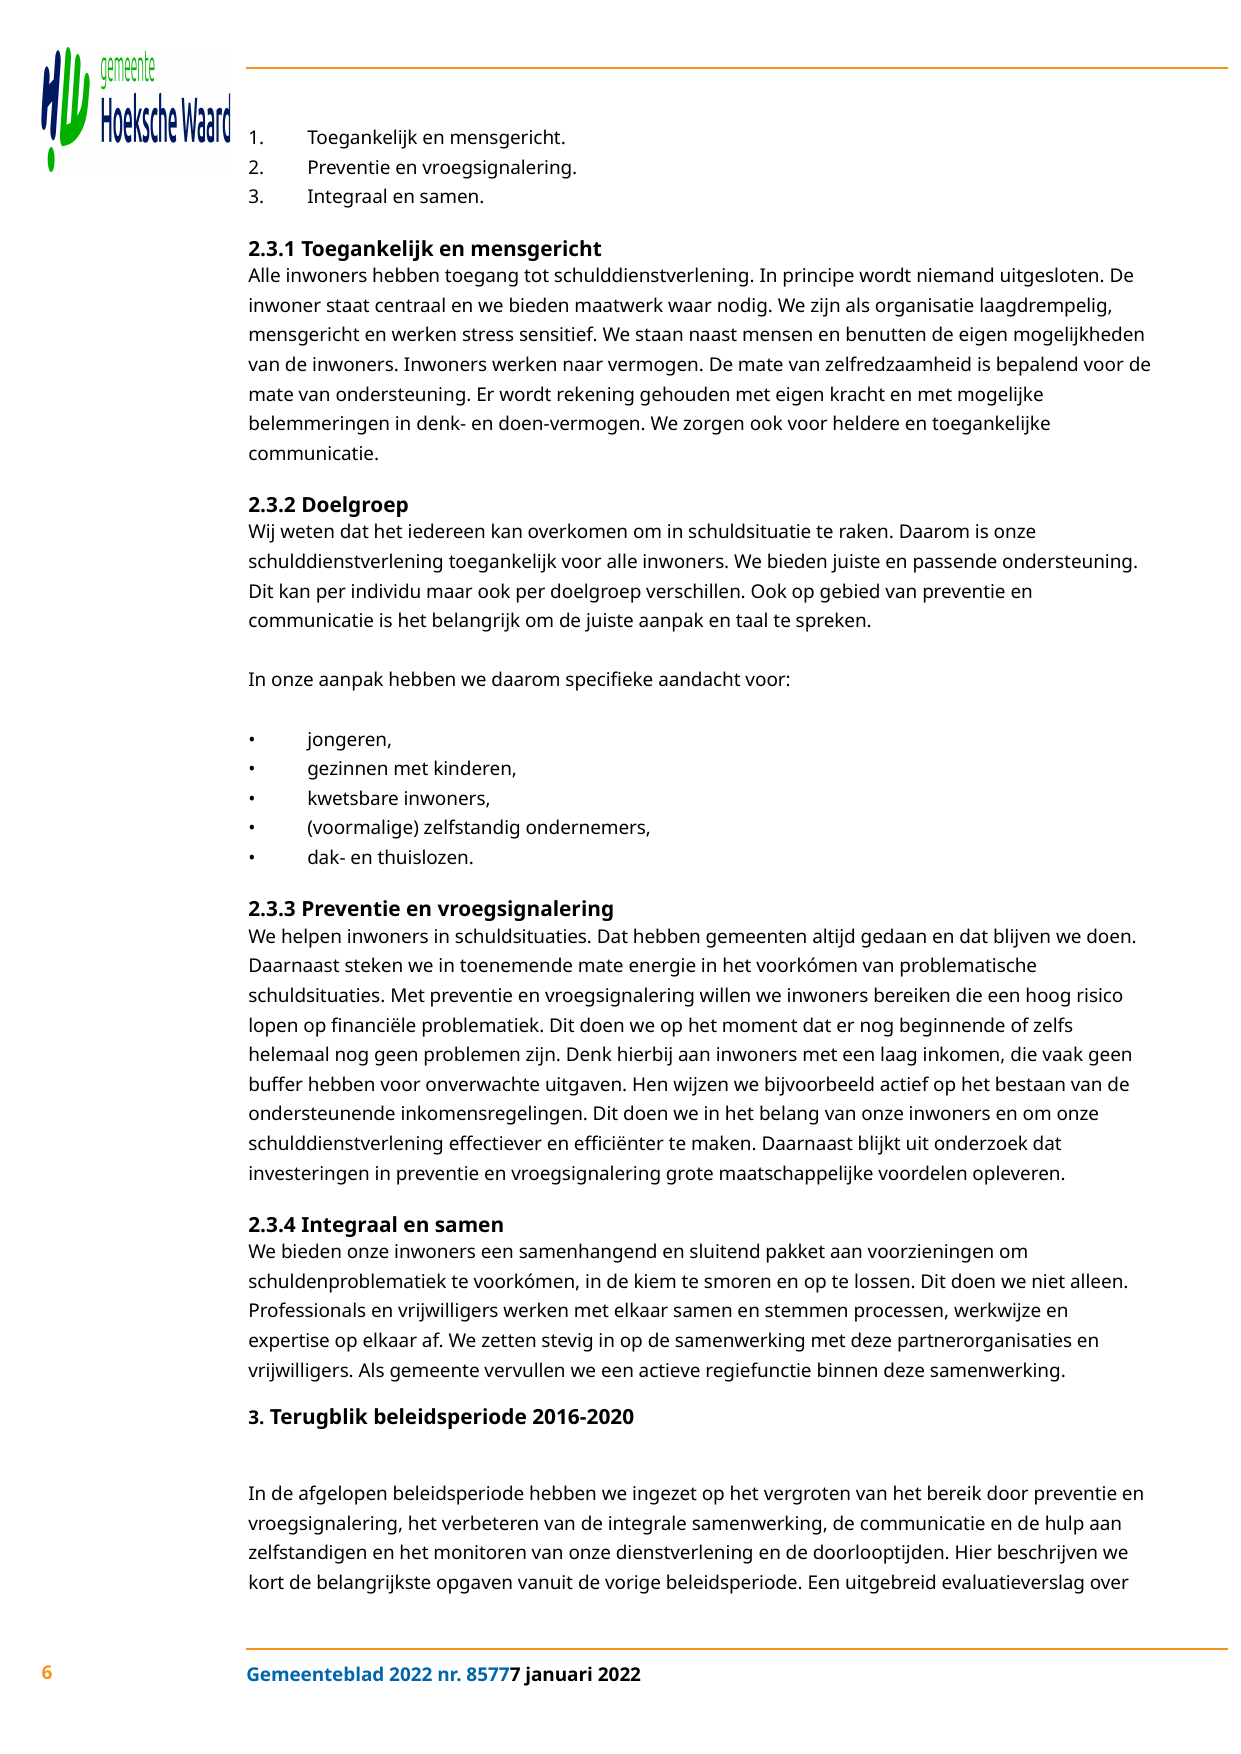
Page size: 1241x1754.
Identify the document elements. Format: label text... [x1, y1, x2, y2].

list (voormalige) zelfstandig ondernemers, [248, 814, 1152, 840]
list Preventie en vroegsignalering. [248, 154, 1152, 180]
text 2.3.3 Preventie en vroegsignalering [248, 894, 1152, 923]
text 3. Terugblik beleidsperiode 2016-2020 [248, 1402, 1152, 1431]
list jongeren, [248, 726, 1152, 752]
text In onze aanpak hebben we daarom specifieke aandacht voor: [248, 667, 1152, 692]
list Integraal en samen. [248, 183, 1152, 209]
list Toegankelijk en mensgericht. [248, 124, 1152, 150]
text 2.3.1 Toegankelijk en mensgericht [248, 234, 1152, 262]
list kwetsbare inwoners, [248, 785, 1152, 811]
text In de afgelopen beleidsperiode hebben we ingezet op het vergroten van het bereik door preventie en vroegsignalering, het verbeteren van de integrale samenwerking, de communicatie en de hulp aan zelfstandigen en het monitoren van onze dienstverlening en de doorlooptijden. Hier beschrijven we kort de belangrijkste opgaven vanuit de vorige beleidsperiode. Een uitgebreid evaluatieverslag over [248, 1480, 1152, 1595]
text We helpen inwoners in schuldsituaties. Dat hebben gemeenten altijd gedaan en dat blijven we doen. Daarnaast steken we in toenemende mate energie in het voorkómen van problematische schuldsituaties. Met preventie en vroegsignalering willen we inwoners bereiken die een hoog risico lopen op financiële problematiek. Dit doen we op het moment dat er nog beginnende of zelfs helemaal nog geen problemen zijn. Denk hierbij aan inwoners met een laag inkomen, die vaak geen buffer hebben voor onverwachte uitgaven. Hen wijzen we bijvoorbeeld actief op het bestaan van de ondersteunende inkomensregelingen. Dit doen we in het belang van onze inwoners en om onze schulddienstverlening effectiever en efficiënter te maken. Daarnaast blijkt uit onderzoek dat investeringen in preventie en vroegsignalering grote maatschappelijke voordelen opleveren. [248, 923, 1152, 1185]
text We bieden onze inwoners een samenhangend en sluitend pakket aan voorzieningen om schuldenproblematiek te voorkómen, in de kiem te smoren en op te lossen. Dit doen we niet alleen. Professionals en vrijwilligers werken met elkaar samen en stemmen processen, werkwijze en expertise op elkaar af. We zetten stevig in op de samenwerking met deze partnerorganisaties en vrijwilligers. Als gemeente vervullen we een actieve regiefunctie binnen deze samenwerking. [248, 1238, 1152, 1383]
text Alle inwoners hebben toegang tot schulddienstverlening. In principe wordt niemand uitgesloten. De inwoner staat centraal en we bieden maatwerk waar nodig. We zijn als organisatie laagdrempelig, mensgericht en werken stress sensitief. We staan naast mensen en benutten de eigen mogelijkheden van de inwoners. Inwoners werken naar vermogen. De mate van zelfredzaamheid is bepalend voor de mate van ondersteuning. Er wordt rekening gehouden met eigen kracht en met mogelijke belemmeringen in denk- en doen-vermogen. We zorgen ook voor heldere en toegankelijke communicatie. [248, 262, 1152, 466]
text 2.3.2 Doelgroep [248, 490, 1152, 519]
list gezinnen met kinderen, [248, 755, 1152, 781]
text Wij weten dat het iedereen kan overkomen om in schuldsituatie te raken. Daarom is onze schulddienstverlening toegankelijk voor alle inwoners. We bieden juiste en passende ondersteuning. Dit kan per individu maar ook per doelgroep verschillen. Ook op gebied van preventie en communicatie is het belangrijk om de juiste aanpak en taal te spreken. [248, 519, 1152, 633]
text 2.3.4 Integraal en samen [248, 1210, 1152, 1238]
list dak- en thuislozen. [248, 844, 1152, 870]
picture [41, 47, 231, 172]
